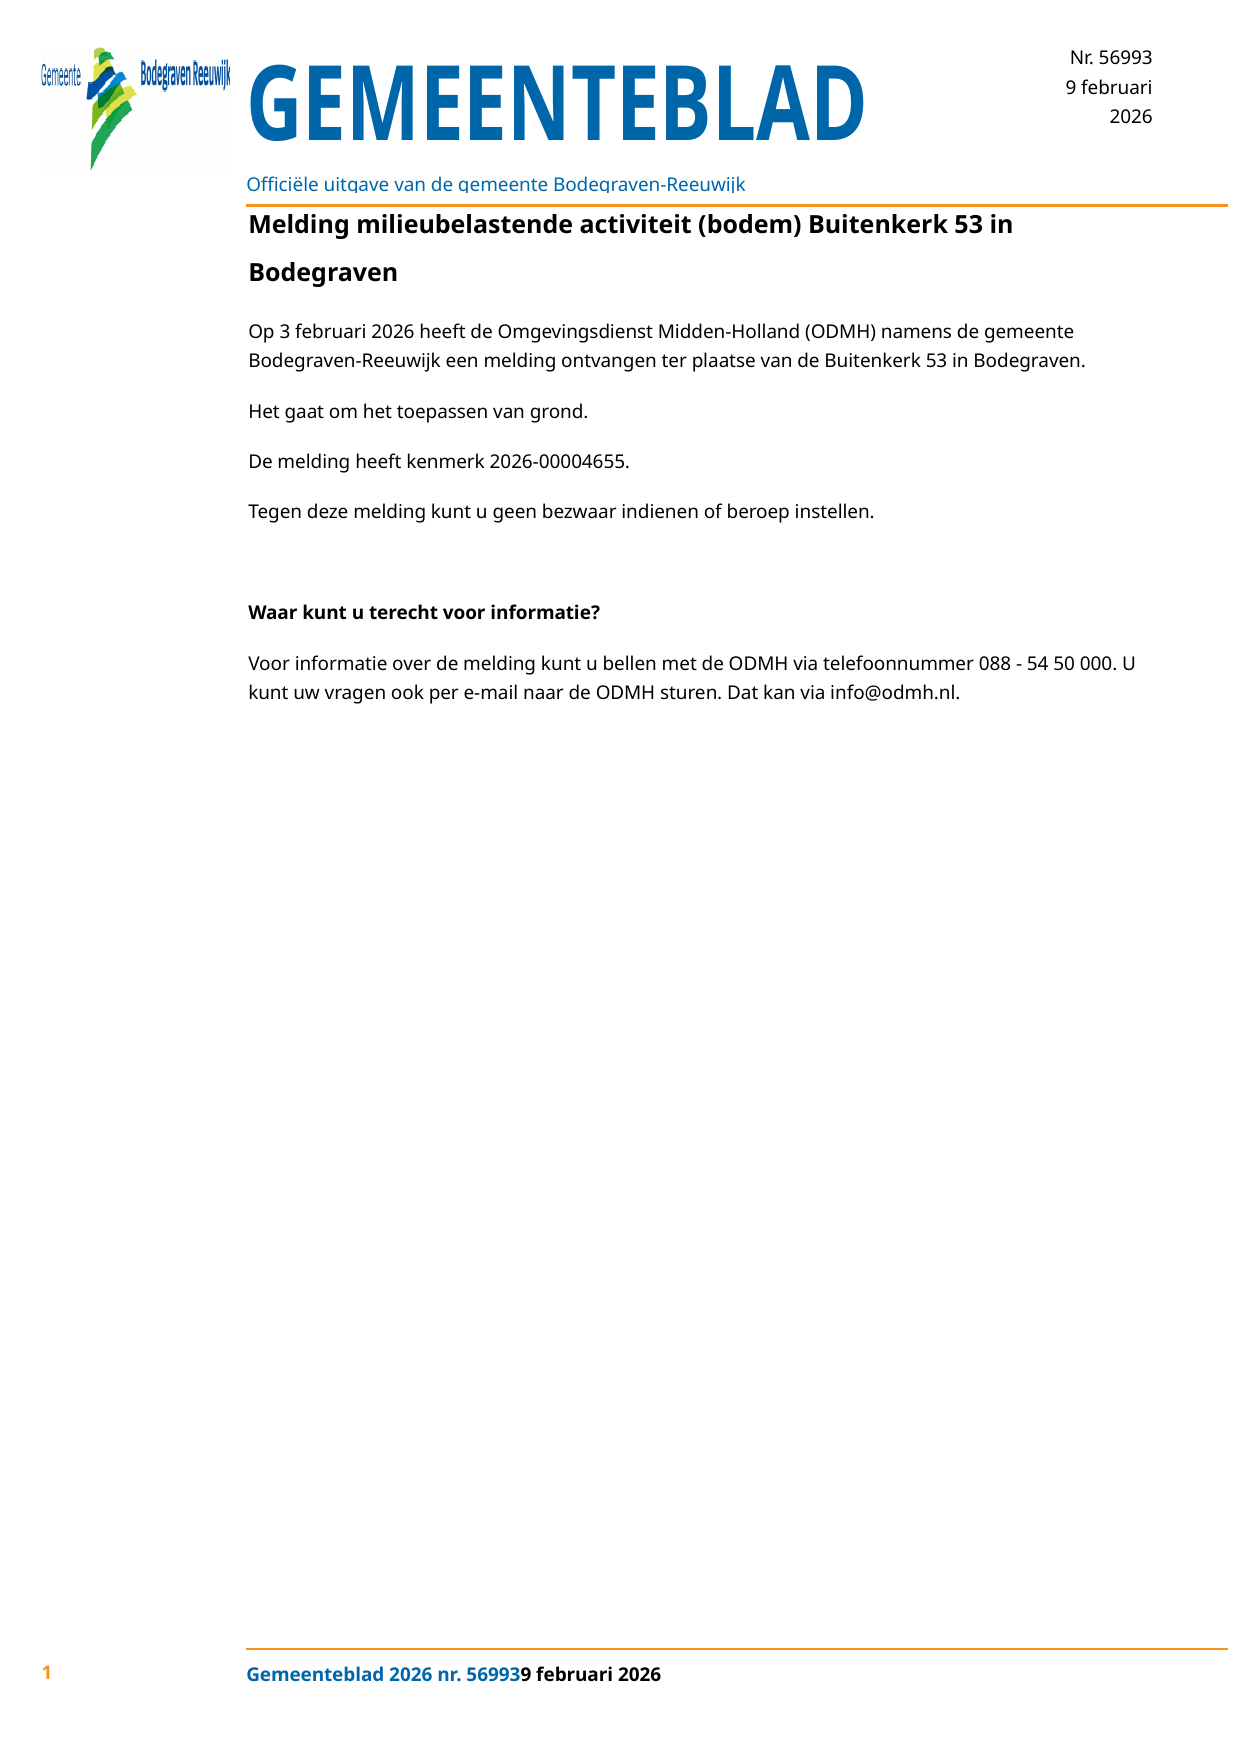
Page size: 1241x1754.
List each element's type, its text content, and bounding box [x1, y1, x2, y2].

picture [41, 47, 231, 172]
text Voor informatie over de melding kunt u bellen met de ODMH via telefoonnummer 088 - 54 50 000. U kunt uw vragen ook per e-mail naar de ODMH sturen. Dat kan via info@odmh.nl. [248, 650, 1152, 705]
text De melding heeft kenmerk 2026-00004655. [248, 448, 1152, 474]
text Het gaat om het toepassen van grond. [248, 398, 1152, 424]
text Melding milieubelastende activiteit (bodem) Buitenkerk 53 in Bodegraven [248, 207, 1152, 288]
text Waar kunt u terecht voor informatie? [248, 599, 1152, 625]
text Tegen deze melding kunt u geen bezwaar indienen of beroep instellen. [248, 499, 1152, 524]
text Op 3 februari 2026 heeft de Omgevingsdienst Midden-Holland (ODMH) namens de gemeente Bodegraven-Reeuwijk een melding ontvangen ter plaatse van de Buitenkerk 53 in Bodegraven. [248, 318, 1152, 373]
